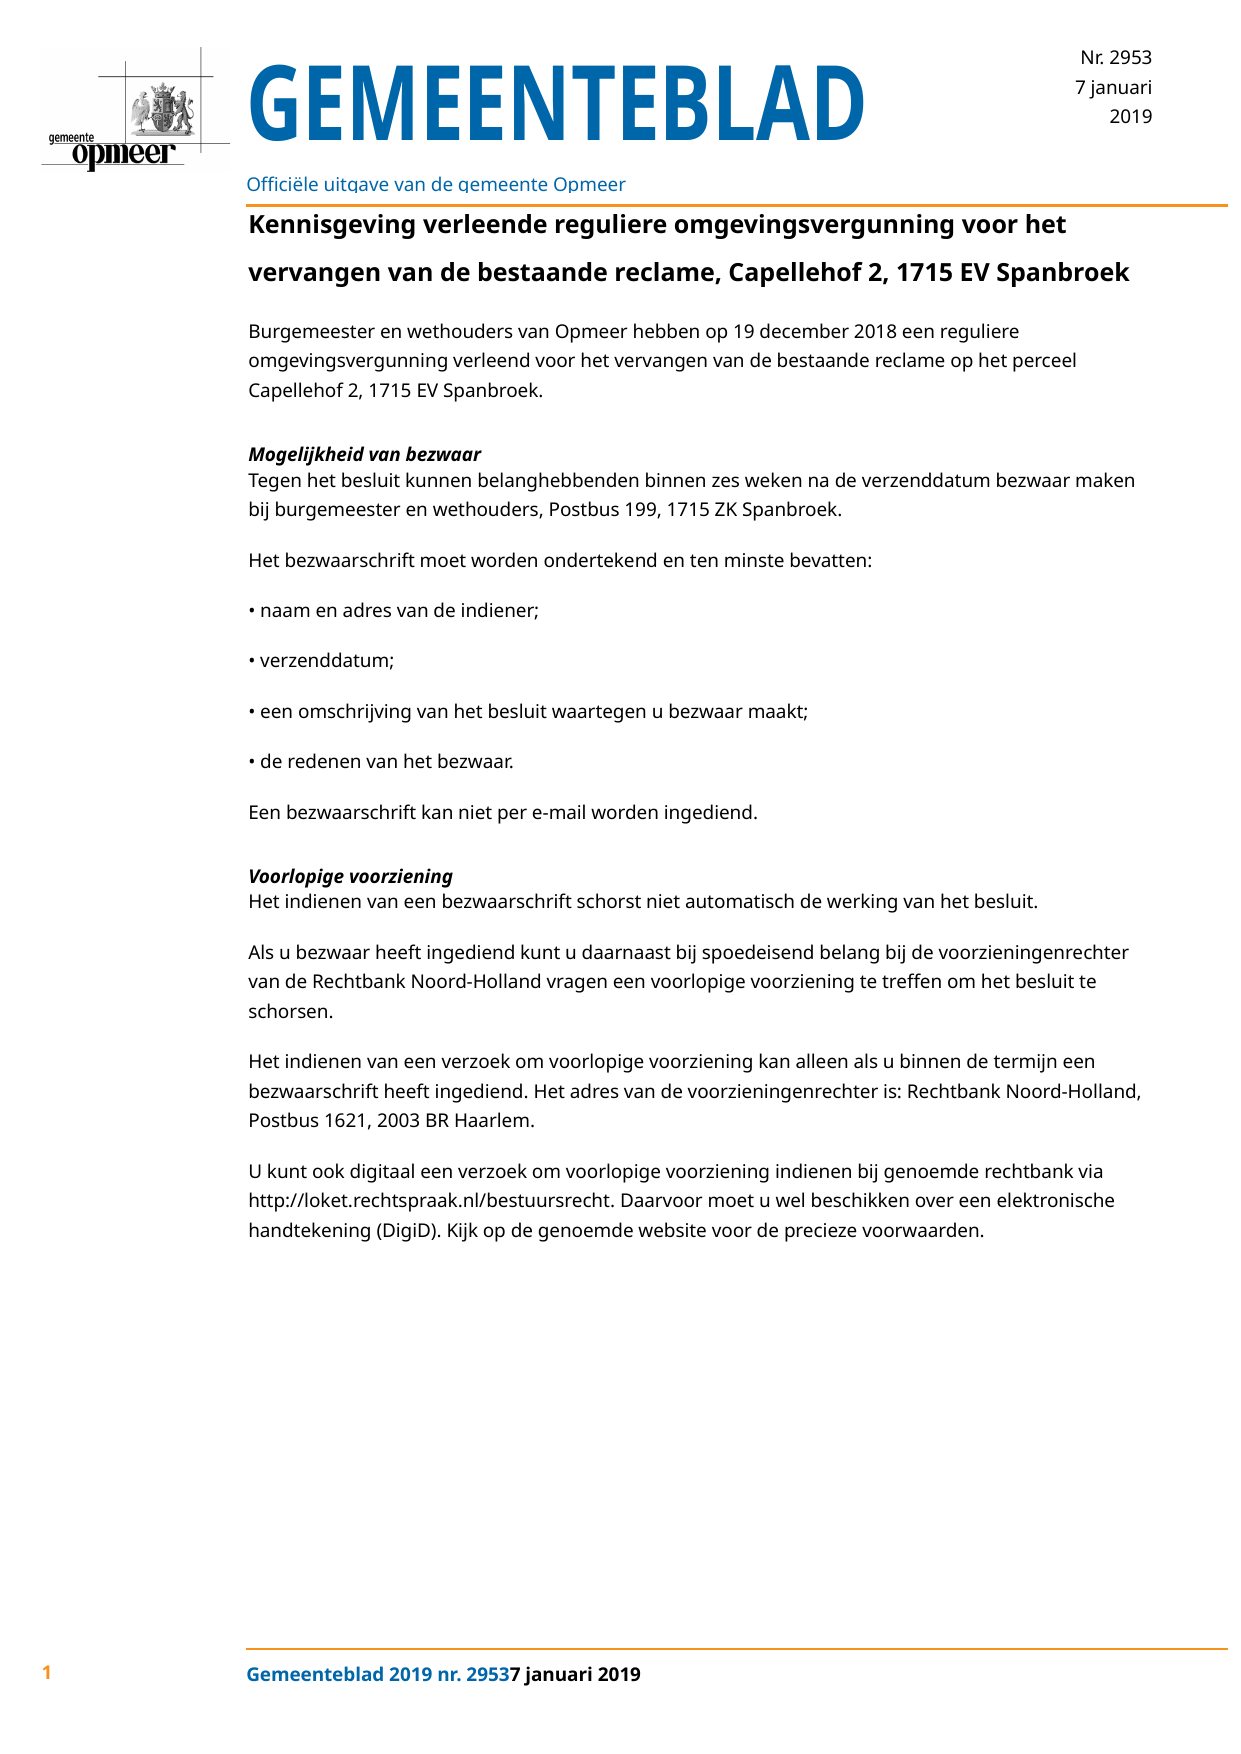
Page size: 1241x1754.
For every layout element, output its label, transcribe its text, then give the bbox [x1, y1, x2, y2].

text Tegen het besluit kunnen belanghebbenden binnen zes weken na de verzenddatum bezwaar maken bij burgemeester en wethouders, Postbus 199, 1715 ZK Spanbroek. [248, 467, 1152, 522]
text • naam en adres van de indiener; [248, 597, 1152, 623]
text Het indienen van een verzoek om voorlopige voorziening kan alleen als u binnen de termijn een bezwaarschrift heeft ingediend. Het adres van de voorzieningenrechter is: Rechtbank Noord-Holland, Postbus 1621, 2003 BR Haarlem. [248, 1048, 1152, 1133]
text Als u bezwaar heeft ingediend kunt u daarnaast bij spoedeisend belang bij de voorzieningenrechter van de Rechtbank Noord-Holland vragen een voorlopige voorziening te treffen om het besluit te schorsen. [248, 939, 1152, 1024]
text Het indienen van een bezwaarschrift schorst niet automatisch de werking van het besluit. [248, 888, 1152, 914]
text Een bezwaarschrift kan niet per e-mail worden ingediend. [248, 799, 1152, 824]
text Burgemeester en wethouders van Opmeer hebben op 19 december 2018 een reguliere omgevingsvergunning verleend voor het vervangen van de bestaande reclame op het perceel Capellehof 2, 1715 EV Spanbroek. [248, 318, 1152, 403]
text U kunt ook digitaal een verzoek om voorlopige voorziening indienen bij genoemde rechtbank via http://loket.rechtspraak.nl/bestuursrecht. Daarvoor moet u wel beschikken over een elektronische handtekening (DigiD). Kijk op de genoemde website voor de precieze voorwaarden. [248, 1158, 1152, 1243]
text Mogelijkheid van bezwaar [248, 441, 1152, 467]
text Het bezwaarschrift moet worden ondertekend en ten minste bevatten: [248, 547, 1152, 572]
text • de redenen van het bezwaar. [248, 748, 1152, 774]
text • verzenddatum; [248, 648, 1152, 673]
text • een omschrijving van het besluit waartegen u bezwaar maakt; [248, 698, 1152, 724]
text Kennisgeving verleende reguliere omgevingsvergunning voor het vervangen van de bestaande reclame, Capellehof 2, 1715 EV Spanbroek [248, 207, 1152, 288]
text Voorlopige voorziening [248, 863, 1152, 888]
picture [41, 47, 231, 172]
